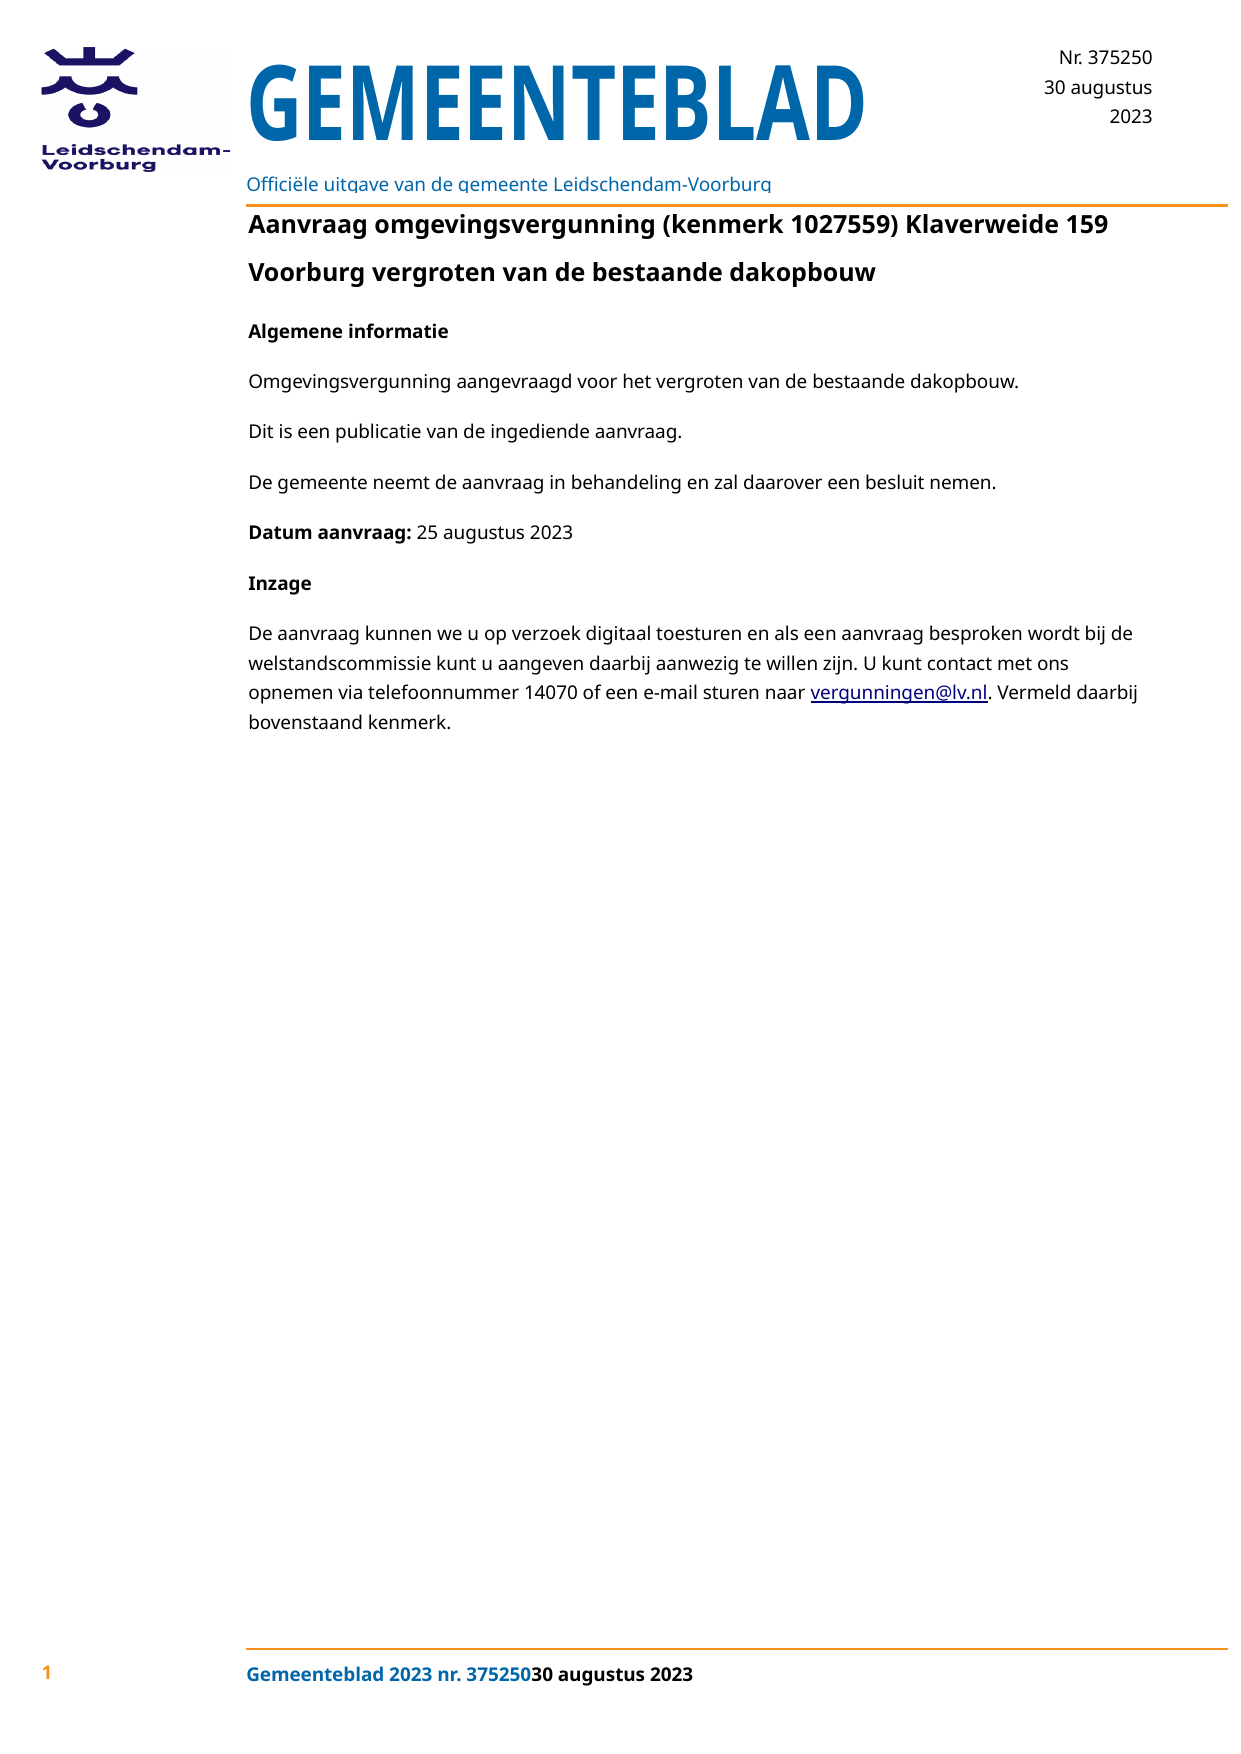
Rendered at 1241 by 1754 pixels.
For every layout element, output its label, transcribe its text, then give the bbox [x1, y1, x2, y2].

picture [41, 47, 231, 172]
text Inzage [248, 570, 1152, 596]
text Datum aanvraag: 25 augustus 2023 [248, 519, 1152, 545]
text Aanvraag omgevingsvergunning (kenmerk 1027559) Klaverweide 159 Voorburg vergroten van de bestaande dakopbouw [248, 207, 1152, 288]
text De aanvraag kunnen we u op verzoek digitaal toesturen en als een aanvraag besproken wordt bij de welstandscommissie kunt u aangeven daarbij aanwezig te willen zijn. U kunt contact met ons opnemen via telefoonnummer 14070 of een e-mail sturen naar vergunningen@lv.nl. Vermeld daarbij bovenstaand kenmerk. [248, 620, 1152, 735]
text Omgevingsvergunning aangevraagd voor het vergroten van de bestaande dakopbouw. [248, 368, 1152, 394]
text De gemeente neemt de aanvraag in behandeling en zal daarover een besluit nemen. [248, 469, 1152, 495]
text Dit is een publicatie van de ingediende aanvraag. [248, 419, 1152, 444]
text Algemene informatie [248, 318, 1152, 344]
